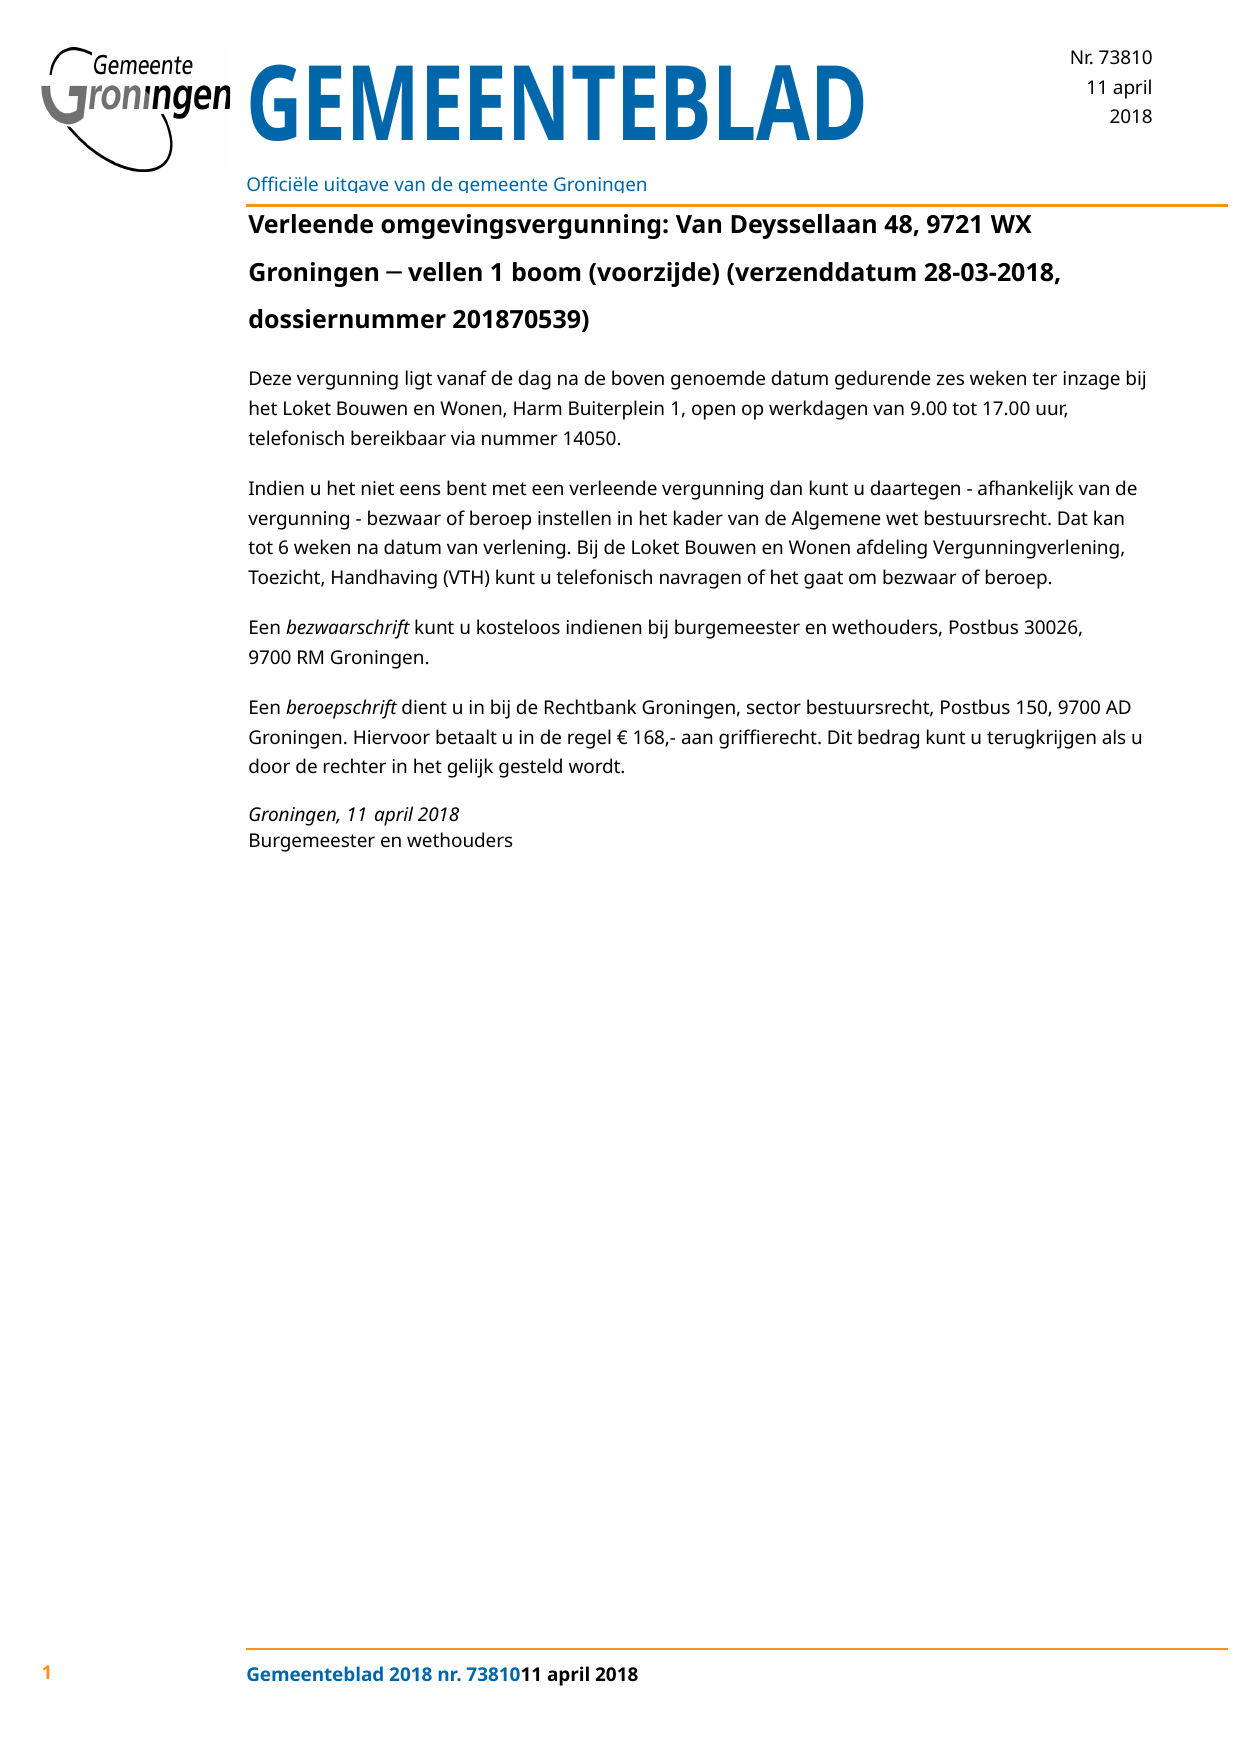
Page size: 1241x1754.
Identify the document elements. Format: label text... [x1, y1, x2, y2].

text Deze vergunning ligt vanaf de dag na de boven genoemde datum gedurende zes weken ter inzage bij het Loket Bouwen en Wonen, Harm Buiterplein 1, open op werkdagen van 9.00 tot 17.00 uur, telefonisch bereikbaar via nummer 14050. [248, 366, 1152, 450]
text Burgemeester en wethouders [248, 827, 1152, 853]
text Een bezwaarschrift kunt u kosteloos indienen bij burgemeester en wethouders, Postbus 30026, 9700 RM Groningen. [248, 614, 1152, 669]
picture [41, 47, 231, 172]
text Verleende omgevingsvergunning: Van Deyssellaan 48, 9721 WX Groningen ─ vellen 1 boom (voorzijde) (verzenddatum 28-03-2018, dossiernummer 201870539) [248, 207, 1152, 336]
text Een beroepschrift dient u in bij de Rechtbank Groningen, sector bestuursrecht, Postbus 150, 9700 AD Groningen. Hiervoor betaalt u in de regel € 168,- aan griffierecht. Dit bedrag kunt u terugkrijgen als u door de rechter in het gelijk gesteld wordt. [248, 694, 1152, 779]
text Groningen, 11 april 2018 [248, 801, 1152, 827]
text Indien u het niet eens bent met een verleende vergunning dan kunt u daartegen - afhankelijk van de vergunning - bezwaar of beroep instellen in het kader van de Algemene wet bestuursrecht. Dat kan tot 6 weken na datum van verlening. Bij de Loket Bouwen en Wonen afdeling Vergunningverlening, Toezicht, Handhaving (VTH) kunt u telefonisch navragen of het gaat om bezwaar of beroep. [248, 475, 1152, 589]
